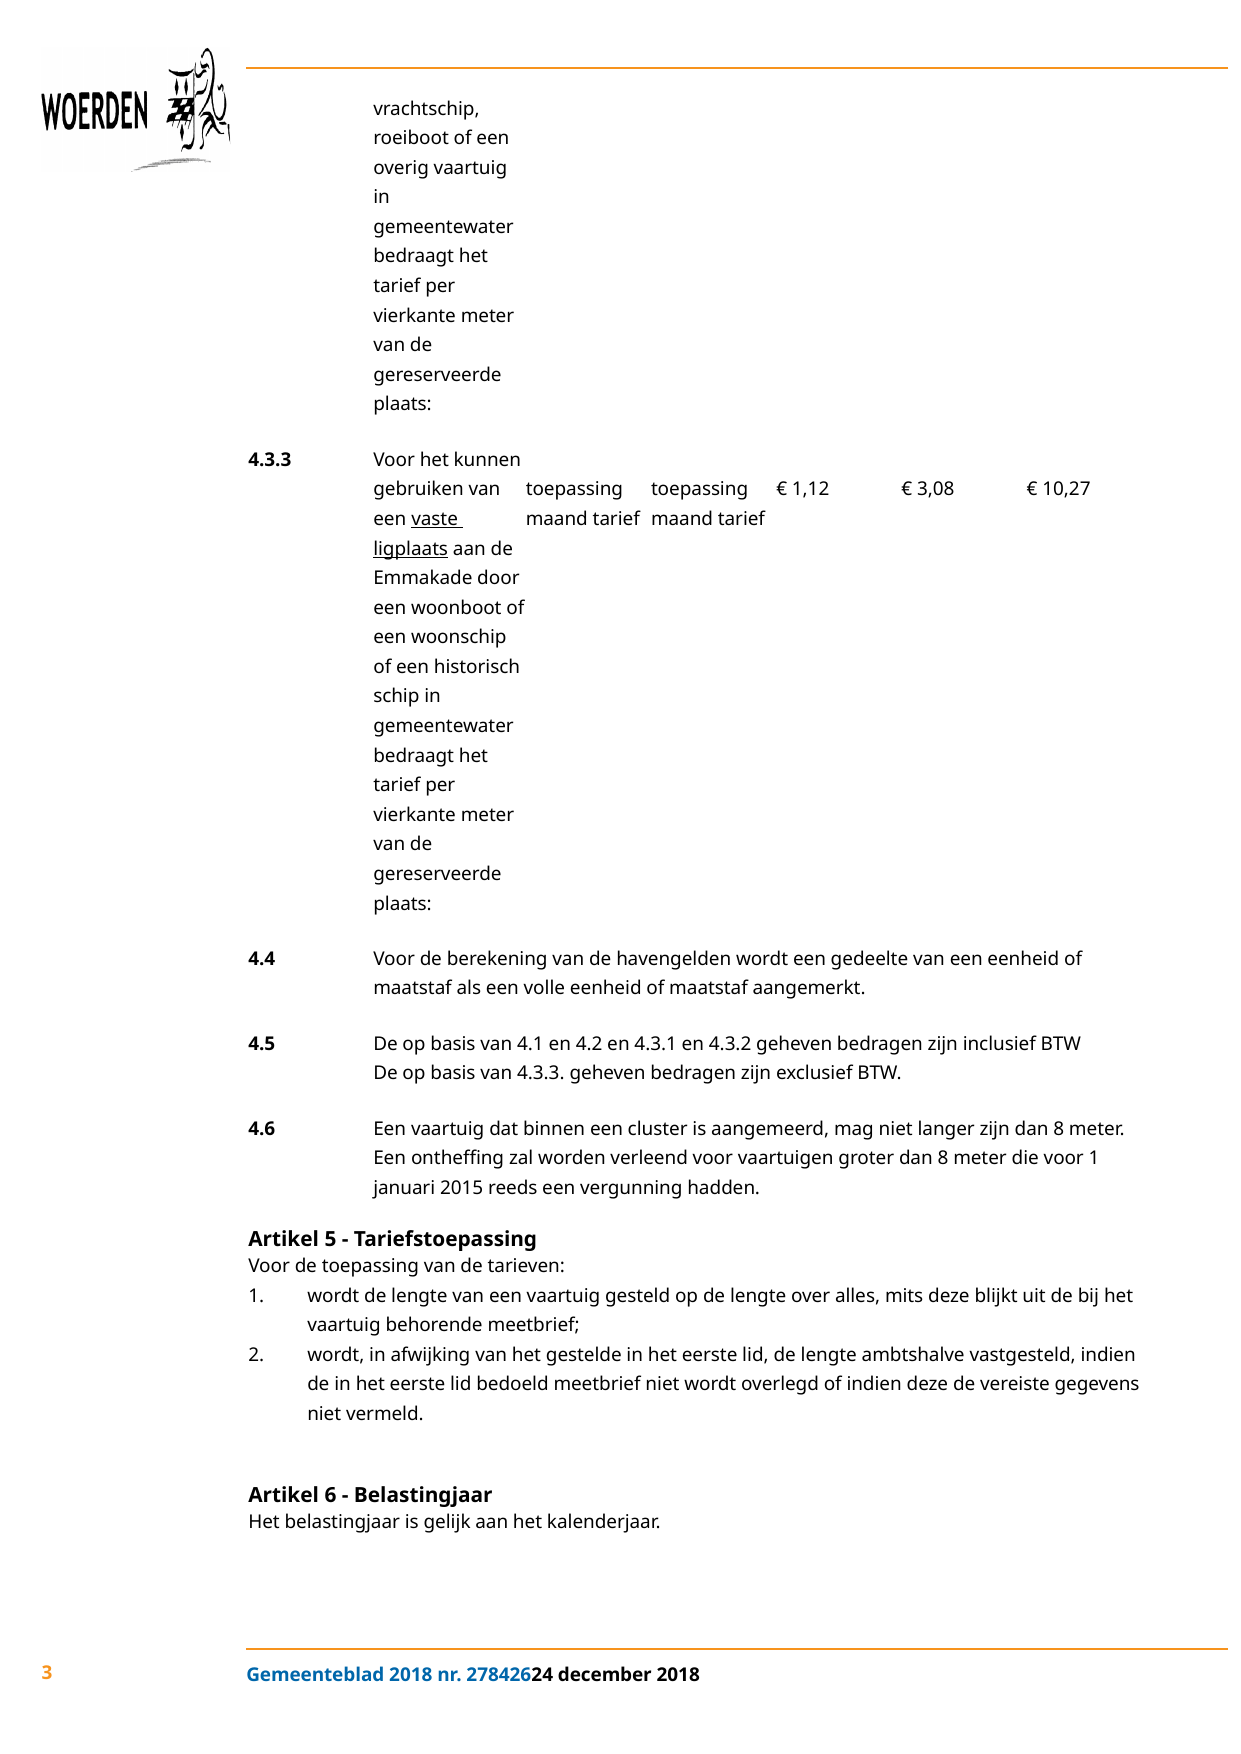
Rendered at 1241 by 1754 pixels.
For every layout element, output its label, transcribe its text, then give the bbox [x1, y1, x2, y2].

table_cell [1026, 95, 1152, 446]
picture [41, 47, 231, 172]
list wordt, in afwijking van het gestelde in het eerste lid, de lengte ambtshalve vastgesteld, indien de in het eerste lid bedoeld meetbrief niet wordt overlegd of indien deze de vereiste gegevens niet vermeld. [248, 1341, 1152, 1426]
table_cell Voor het kunnen gebruiken van een vaste ligplaats aan de Emmakade door een woonboot of een woonschip of een historisch schip in gemeentewater bedraagt het tarief per vierkante meter van de gereserveerde plaats: [373, 446, 526, 945]
table_cell 4.3.3 [248, 446, 373, 945]
table_cell vrachtschip, roeiboot of een overig vaartuig in gemeentewater bedraagt het tarief per vierkante meter van de gereserveerde plaats: [373, 95, 526, 446]
table_cell € 3,08 [901, 446, 1026, 945]
table_cell [526, 95, 651, 446]
table_cell [651, 95, 776, 446]
table_cell 4.6 [248, 1115, 373, 1200]
table_cell € 1,12 [776, 446, 901, 945]
table_cell [901, 95, 1026, 446]
table_cell 4.4 [248, 945, 373, 1030]
table_cell toepassing maand tarief [526, 446, 651, 945]
table_cell toepassing maand tarief [651, 446, 776, 945]
table_cell Voor de berekening van de havengelden wordt een gedeelte van een eenheid of maatstaf als een volle eenheid of maatstaf aangemerkt. [373, 945, 1152, 1030]
table_cell De op basis van 4.1 en 4.2 en 4.3.1 en 4.3.2 geheven bedragen zijn inclusief BTW De op basis van 4.3.3. geheven bedragen zijn exclusief BTW. [373, 1030, 1152, 1115]
table_cell [248, 95, 373, 446]
table_cell € 10,27 [1026, 446, 1152, 945]
text Artikel 5 - Tariefstoepassing [248, 1224, 1152, 1252]
list wordt de lengte van een vaartuig gesteld op de lengte over alles, mits deze blijkt uit de bij het vaartuig behorende meetbrief; [248, 1282, 1152, 1337]
table_cell [776, 95, 901, 446]
table_cell 4.5 [248, 1030, 373, 1115]
text Artikel 6 - Belastingjaar [248, 1480, 1152, 1508]
text Voor de toepassing van de tarieven: [248, 1252, 1152, 1278]
table_cell Een vaartuig dat binnen een cluster is aangemeerd, mag niet langer zijn dan 8 meter. Een ontheffing zal worden verleend voor vaartuigen groter dan 8 meter die voor 1 januari 2015 reeds een vergunning hadden. [373, 1115, 1152, 1200]
text Het belastingjaar is gelijk aan het kalenderjaar. [248, 1508, 1152, 1534]
